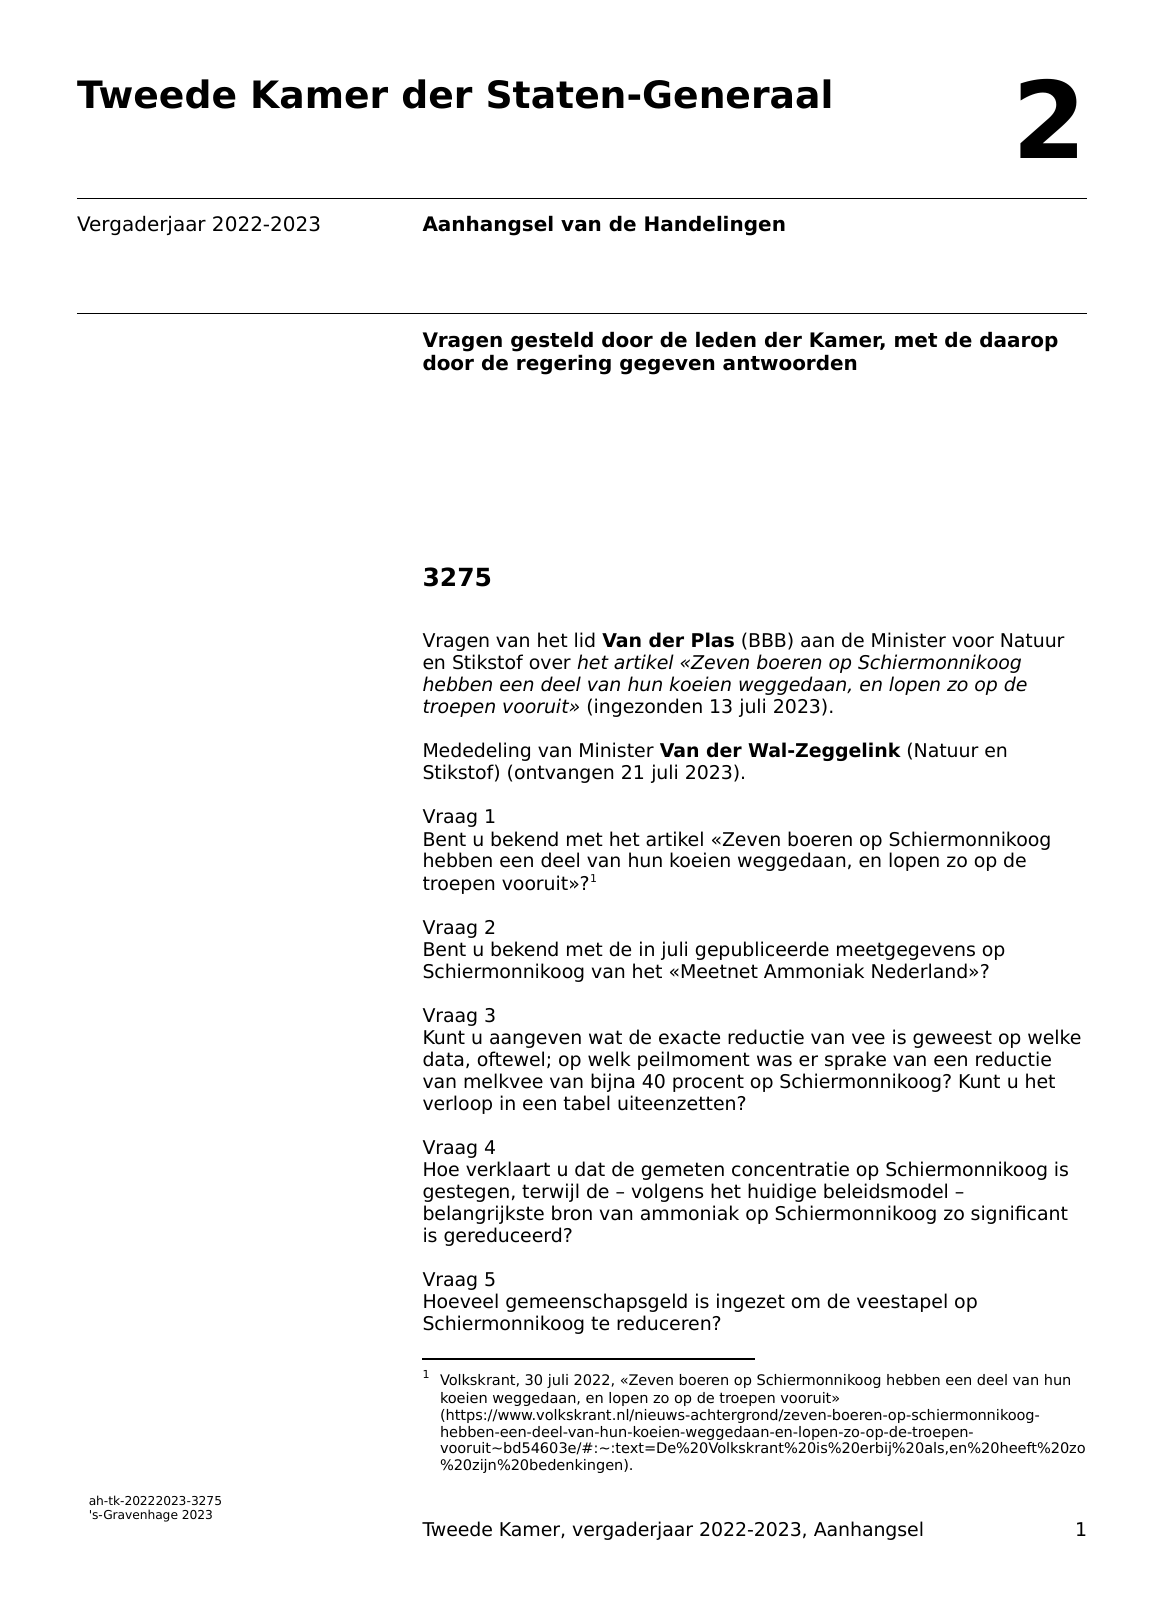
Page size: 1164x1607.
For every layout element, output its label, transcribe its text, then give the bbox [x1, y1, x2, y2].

text 3275 [422, 563, 1087, 592]
table_cell Vragen gesteld door de leden der Kamer, met de daarop door de regering gegeven antwoorden [422, 314, 1087, 375]
table_header 2 [886, 59, 1087, 198]
text Volkskrant, 30 juli 2022, «Zeven boeren op Schiermonnikoog hebben een deel van hun koeien weggedaan, en lopen zo op de troepen vooruit» (https://www.volkskrant.nl/nieuws-achtergrond/zeven-boeren-op-schiermonnikoog-hebben-een-deel-van-hun-koeien-weggedaan-en-lopen-zo-op-de-troepen-vooruit~bd54603e/#:~:text=De%20Volkskrant%20is%20erbij%20als,en%20heeft%20zo%20zijn%20bedenkingen). [422, 1368, 1087, 1474]
text ah-tk-20222023-3275 [88, 1494, 323, 1508]
table_cell Vergaderjaar 2022-2023 [77, 199, 422, 313]
table_cell [77, 314, 422, 375]
text Mededeling van Minister Van der Wal-Zeggelink (Natuur en Stikstof) (ontvangen 21 juli 2023). [422, 740, 1087, 784]
text Vraag 5 [422, 1269, 1087, 1291]
text Bent u bekend met het artikel «Zeven boeren op Schiermonnikoog hebben een deel van hun koeien weggedaan, en lopen zo op de troepen vooruit»? [422, 828, 1087, 894]
text Vraag 3 [422, 1005, 1087, 1027]
text Vraag 1 [422, 806, 1087, 828]
text Hoeveel gemeenschapsgeld is ingezet om de veestapel op Schiermonnikoog te reduceren? [422, 1291, 1087, 1335]
text Kunt u aangeven wat de exacte reductie van vee is geweest op welke data, oftewel; op welk peilmoment was er sprake van een reductie van melkvee van bijna 40 procent op Schiermonnikoog? Kunt u het verloop in een tabel uiteenzetten? [422, 1027, 1087, 1114]
text Hoe verklaart u dat de gemeten concentratie op Schiermonnikoog is gestegen, terwijl de – volgens het huidige beleidsmodel – belangrijkste bron van ammoniak op Schiermonnikoog zo significant is gereduceerd? [422, 1159, 1087, 1247]
text Vraag 2 [422, 917, 1087, 938]
text Bent u bekend met de in juli gepubliceerde meetgegevens op Schiermonnikoog van het «Meetnet Ammoniak Nederland»? [422, 938, 1087, 982]
text Vragen van het lid Van der Plas (BBB) aan de Minister voor Natuur en Stikstof over het artikel «Zeven boeren op Schiermonnikoog hebben een deel van hun koeien weggedaan, en lopen zo op de troepen vooruit» (ingezonden 13 juli 2023). [422, 630, 1087, 718]
table_cell Aanhangsel van de Handelingen [422, 199, 1087, 313]
table_header Tweede Kamer der Staten-Generaal [77, 59, 886, 198]
text 's-Gravenhage 2023 [88, 1508, 323, 1522]
text Vraag 4 [422, 1137, 1087, 1159]
